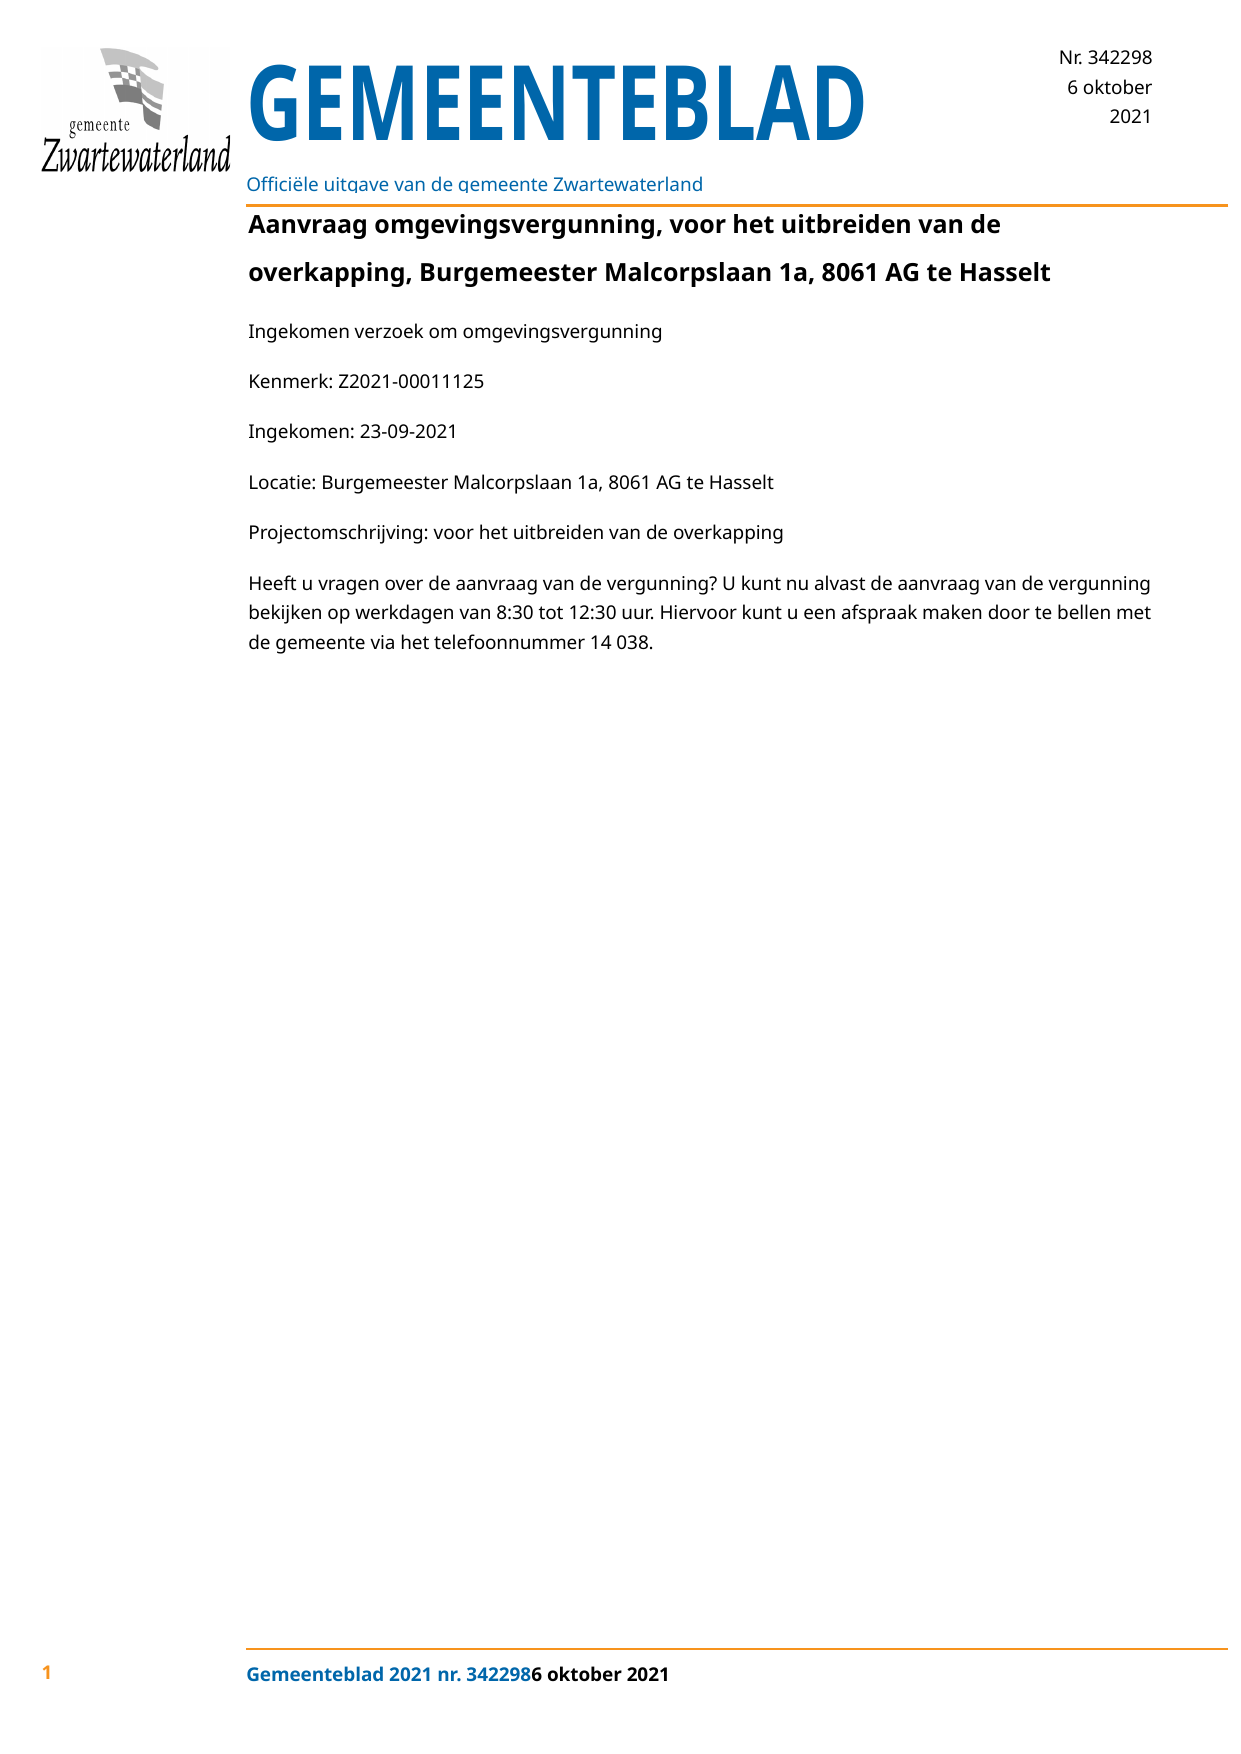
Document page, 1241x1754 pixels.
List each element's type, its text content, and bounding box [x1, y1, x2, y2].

text Locatie: Burgemeester Malcorpslaan 1a, 8061 AG te Hasselt [248, 469, 1152, 495]
text Kenmerk: Z2021-00011125 [248, 368, 1152, 394]
picture [41, 47, 231, 172]
text Ingekomen verzoek om omgevingsvergunning [248, 318, 1152, 344]
text Ingekomen: 23-09-2021 [248, 419, 1152, 444]
text Aanvraag omgevingsvergunning, voor het uitbreiden van de overkapping, Burgemeester Malcorpslaan 1a, 8061 AG te Hasselt [248, 207, 1152, 288]
text Projectomschrijving: voor het uitbreiden van de overkapping [248, 519, 1152, 545]
text Heeft u vragen over de aanvraag van de vergunning? U kunt nu alvast de aanvraag van de vergunning bekijken op werkdagen van 8:30 tot 12:30 uur. Hiervoor kunt u een afspraak maken door te bellen met de gemeente via het telefoonnummer 14 038. [248, 570, 1152, 655]
